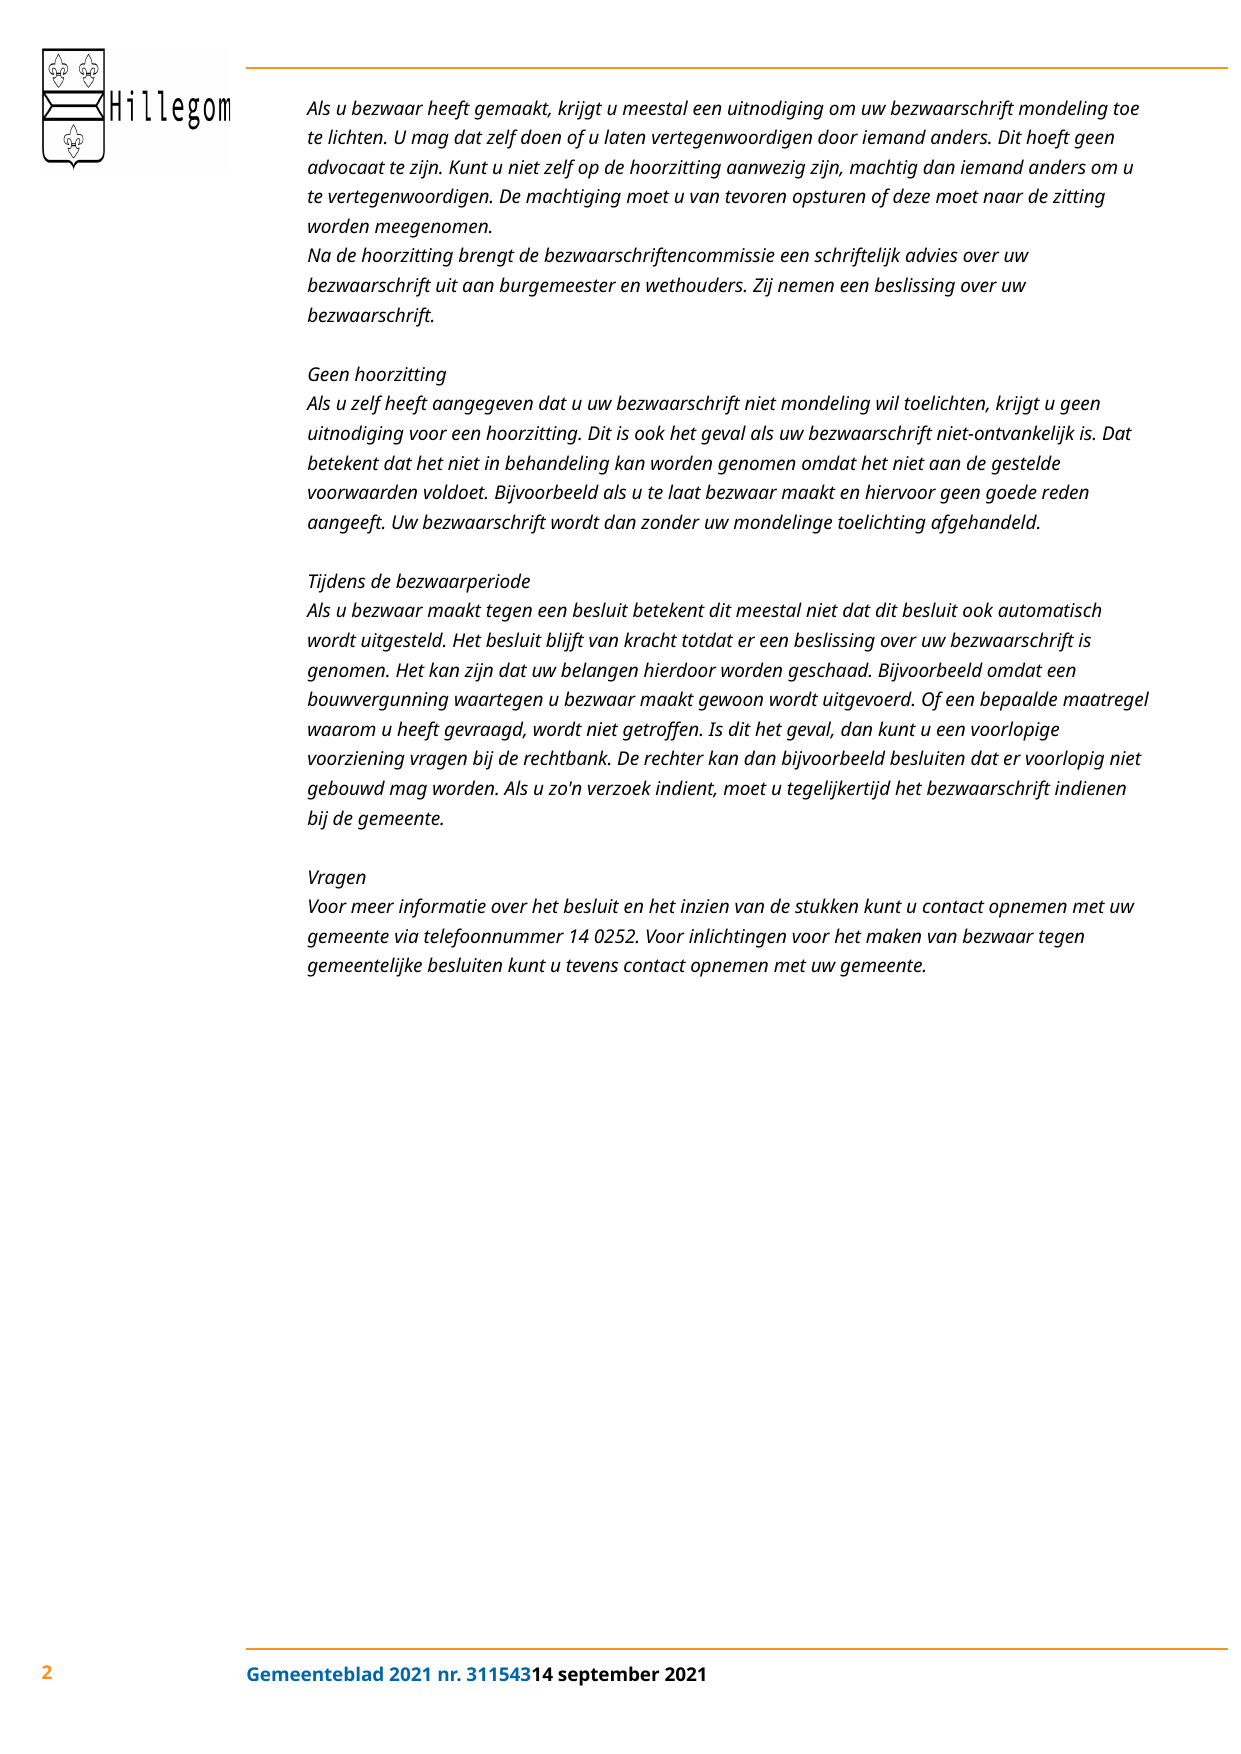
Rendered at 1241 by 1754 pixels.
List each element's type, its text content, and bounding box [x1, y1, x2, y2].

picture [41, 47, 231, 172]
list Als u bezwaar heeft gemaakt, krijgt u meestal een uitnodiging om uw bezwaarschrift mondeling toe te lichten. U mag dat zelf doen of u laten vertegenwoordigen door iemand anders. Dit hoeft geen advocaat te zijn. Kunt u niet zelf op de hoorzitting aanwezig zijn, machtig dan iemand anders om u te vertegenwoordigen. De machtiging moet u van tevoren opsturen of deze moet naar de zitting worden meegenomen. [248, 95, 1152, 239]
list Als u zelf heeft aangegeven dat u uw bezwaarschrift niet mondeling wil toelichten, krijgt u geen uitnodiging voor een hoorzitting. Dit is ook het geval als uw bezwaarschrift niet-ontvankelijk is. Dat betekent dat het niet in behandeling kan worden genomen omdat het niet aan de gestelde voorwaarden voldoet. Bijvoorbeeld als u te laat bezwaar maakt en hiervoor geen goede reden aangeeft. Uw bezwaarschrift wordt dan zonder uw mondelinge toelichting afgehandeld. [248, 391, 1152, 535]
list Tijdens de bezwaarperiode [248, 568, 1152, 594]
list Vragen [248, 864, 1152, 890]
list Geen hoorzitting [248, 361, 1152, 387]
list Voor meer informatie over het besluit en het inzien van de stukken kunt u contact opnemen met uw gemeente via telefoonnummer 14 0252. Voor inlichtingen voor het maken van bezwaar tegen gemeentelijke besluiten kunt u tevens contact opnemen met uw gemeente. [248, 893, 1152, 978]
list Als u bezwaar maakt tegen een besluit betekent dit meestal niet dat dit besluit ook automatisch wordt uitgesteld. Het besluit blijft van kracht totdat er een beslissing over uw bezwaarschrift is genomen. Het kan zijn dat uw belangen hierdoor worden geschaad. Bijvoorbeeld omdat een bouwvergunning waartegen u bezwaar maakt gewoon wordt uitgevoerd. Of een bepaalde maatregel waarom u heeft gevraagd, wordt niet getroffen. Is dit het geval, dan kunt u een voorlopige voorziening vragen bij de rechtbank. De rechter kan dan bijvoorbeeld besluiten dat er voorlopig niet gebouwd mag worden. Als u zo'n verzoek indient, moet u tegelijkertijd het bezwaarschrift indienen bij de gemeente. [248, 598, 1152, 831]
list Na de hoorzitting brengt de bezwaarschriftencommissie een schriftelijk advies over uw bezwaarschrift uit aan burgemeester en wethouders. Zij nemen een beslissing over uw bezwaarschrift. [248, 243, 1152, 328]
